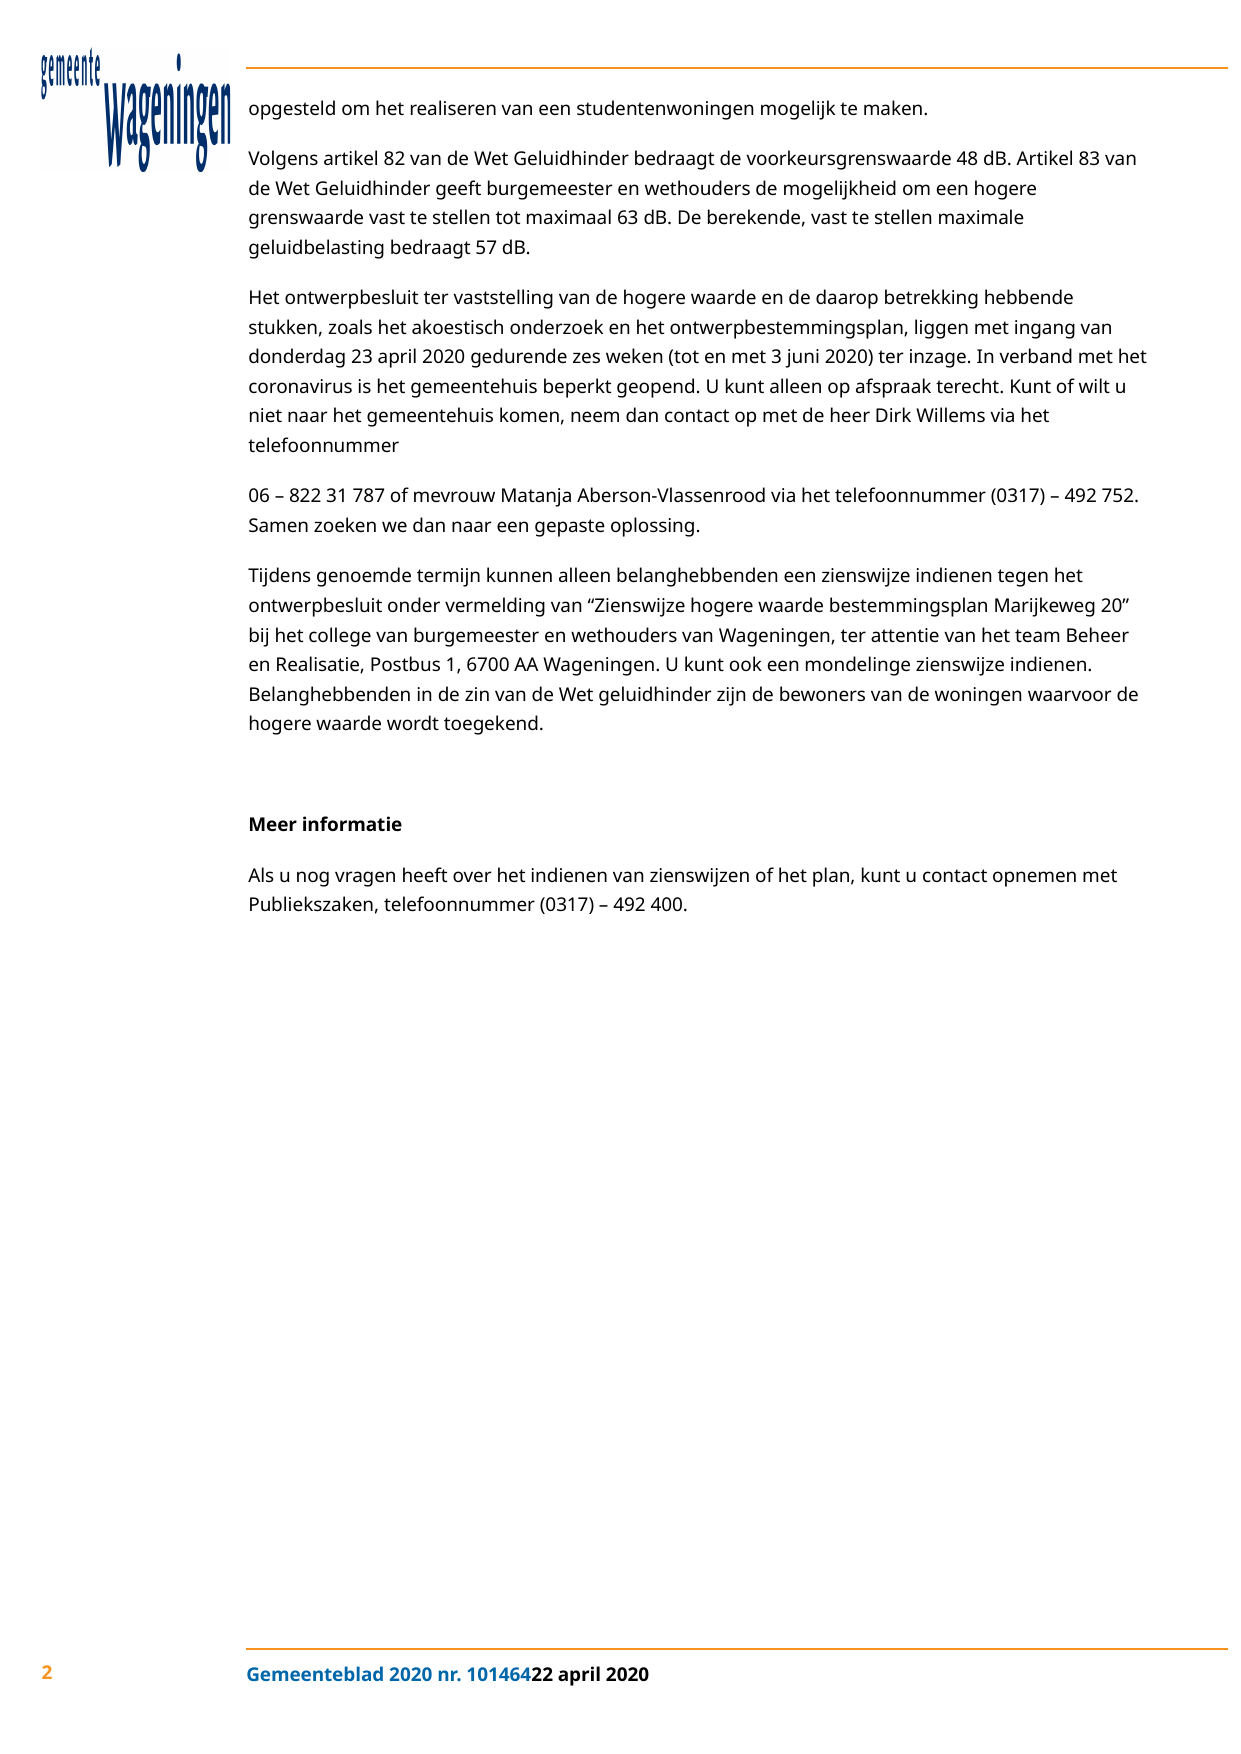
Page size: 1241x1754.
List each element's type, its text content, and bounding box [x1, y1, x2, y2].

text 06 – 822 31 787 of mevrouw Matanja Aberson-Vlassenrood via het telefoonnummer (0317) – 492 752. Samen zoeken we dan naar een gepaste oplossing. [248, 483, 1152, 538]
text Meer informatie [248, 811, 1152, 837]
picture [41, 47, 231, 172]
text Volgens artikel 82 van de Wet Geluidhinder bedraagt de voorkeursgrenswaarde 48 dB. Artikel 83 van de Wet Geluidhinder geeft burgemeester en wethouders de mogelijkheid om een hogere grenswaarde vast te stellen tot maximaal 63 dB. De berekende, vast te stellen maximale geluidbelasting bedraagt 57 dB. [248, 145, 1152, 260]
text Tijdens genoemde termijn kunnen alleen belanghebbenden een zienswijze indienen tegen het ontwerpbesluit onder vermelding van “Zienswijze hogere waarde bestemmingsplan Marijkeweg 20” bij het college van burgemeester en wethouders van Wageningen, ter attentie van het team Beheer en Realisatie, Postbus 1, 6700 AA Wageningen. U kunt ook een mondelinge zienswijze indienen. Belanghebbenden in de zin van de Wet geluidhinder zijn de bewoners van de woningen waarvoor de hogere waarde wordt toegekend. [248, 563, 1152, 736]
text Het ontwerpbesluit ter vaststelling van de hogere waarde en de daarop betrekking hebbende stukken, zoals het akoestisch onderzoek en het ontwerpbestemmingsplan, liggen met ingang van donderdag 23 april 2020 gedurende zes weken (tot en met 3 juni 2020) ter inzage. In verband met het coronavirus is het gemeentehuis beperkt geopend. U kunt alleen op afspraak terecht. Kunt of wilt u niet naar het gemeentehuis komen, neem dan contact op met de heer Dirk Willems via het telefoonnummer [248, 284, 1152, 458]
text opgesteld om het realiseren van een studentenwoningen mogelijk te maken. [248, 95, 1152, 121]
text Als u nog vragen heeft over het indienen van zienswijzen of het plan, kunt u contact opnemen met Publiekszaken, telefoonnummer (0317) – 492 400. [248, 862, 1152, 917]
